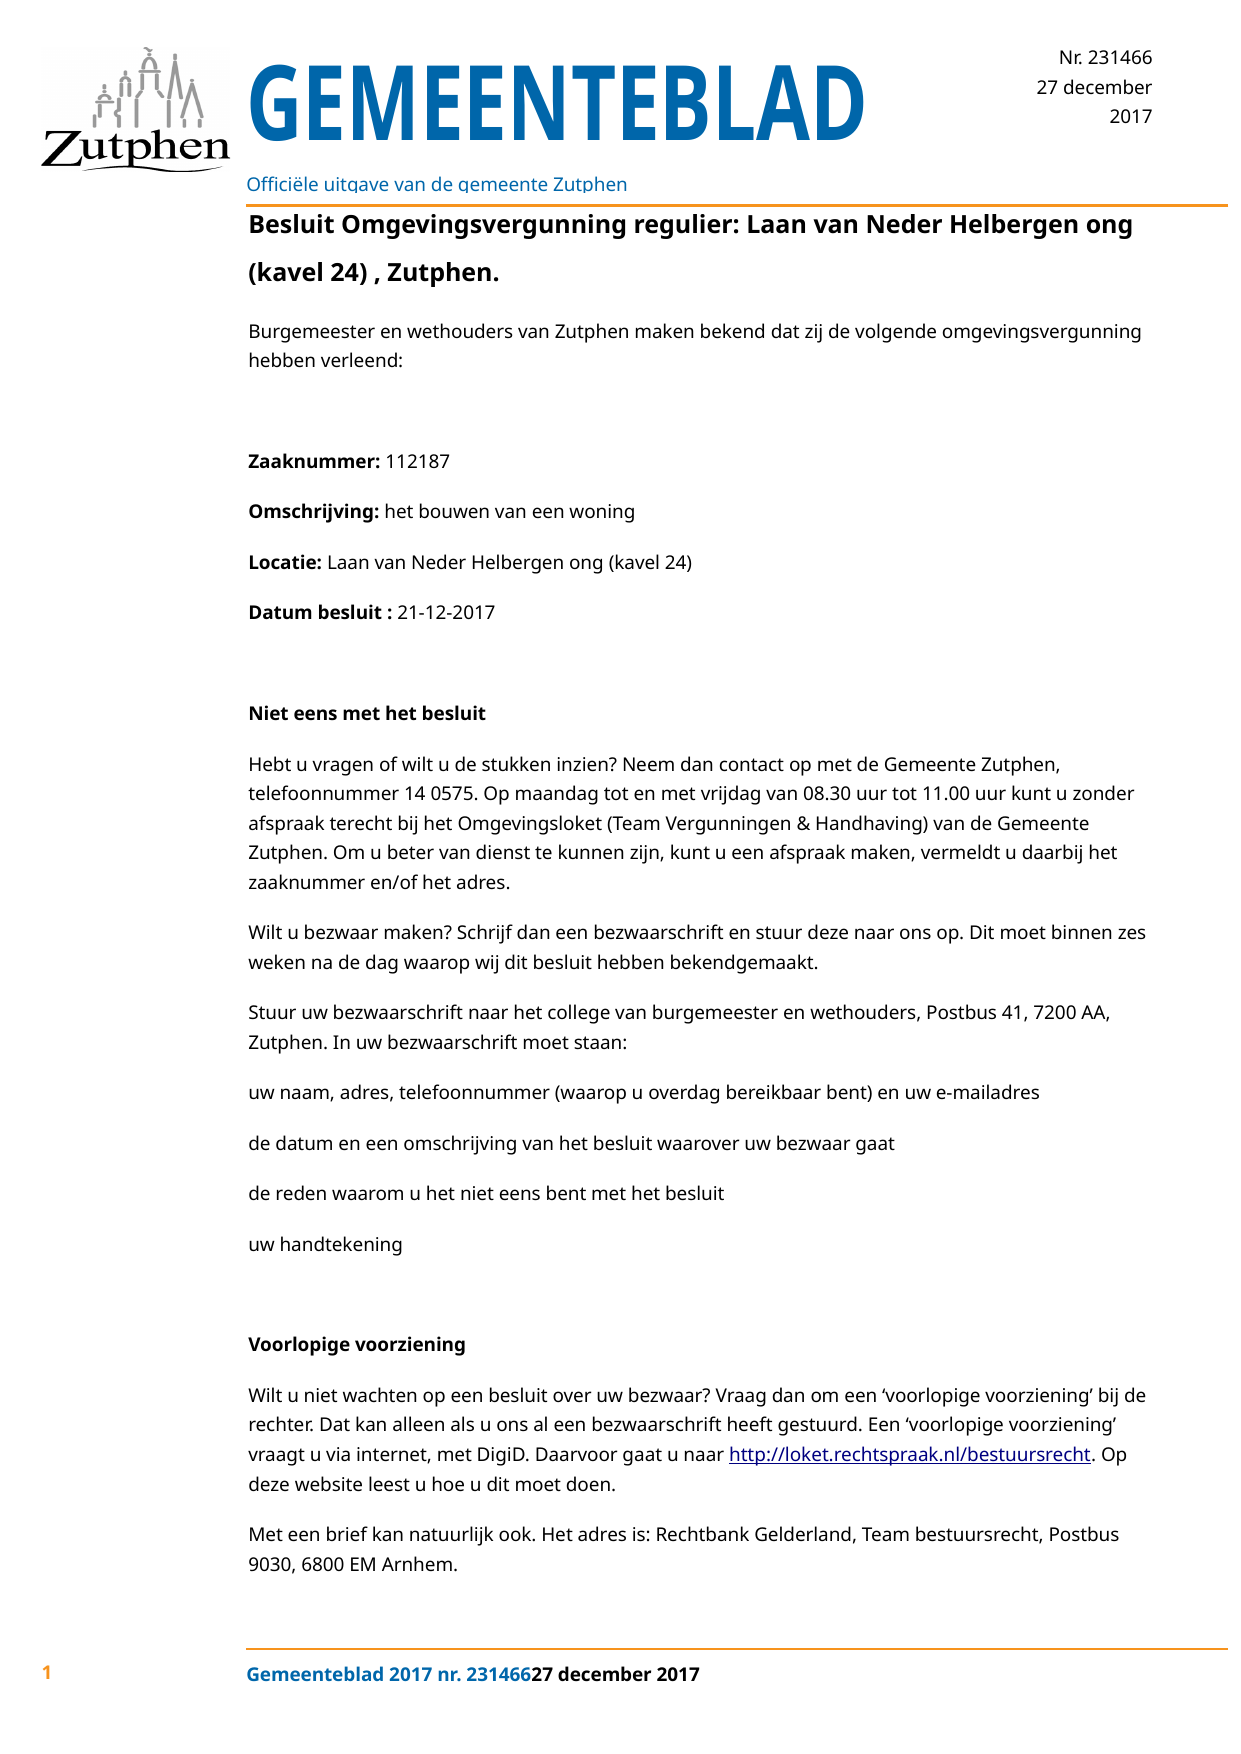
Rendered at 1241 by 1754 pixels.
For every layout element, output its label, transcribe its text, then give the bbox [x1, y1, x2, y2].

text Datum besluit : 21-12-2017 [248, 599, 1152, 625]
text de reden waarom u het niet eens bent met het besluit [248, 1180, 1152, 1206]
text Wilt u bezwaar maken? Schrijf dan een bezwaarschrift en stuur deze naar ons op. Dit moet binnen zes weken na de dag waarop wij dit besluit hebben bekendgemaakt. [248, 919, 1152, 975]
text Burgemeester en wethouders van Zutphen maken bekend dat zij de volgende omgevingsvergunning hebben verleend: [248, 318, 1152, 373]
text Hebt u vragen of wilt u de stukken inzien? Neem dan contact op met de Gemeente Zutphen, telefoonnummer 14 0575. Op maandag tot en met vrijdag van 08.30 uur tot 11.00 uur kunt u zonder afspraak terecht bij het Omgevingsloket (Team Vergunningen & Handhaving) van de Gemeente Zutphen. Om u beter van dienst te kunnen zijn, kunt u een afspraak maken, vermeldt u daarbij het zaaknummer en/of het adres. [248, 751, 1152, 895]
text Locatie: Laan van Neder Helbergen ong (kavel 24) [248, 549, 1152, 575]
text Omschrijving: het bouwen van een woning [248, 499, 1152, 524]
text Niet eens met het besluit [248, 700, 1152, 726]
picture [41, 47, 231, 172]
text Met een brief kan natuurlijk ook. Het adres is: Rechtbank Gelderland, Team bestuursrecht, Postbus 9030, 6800 EM Arnhem. [248, 1521, 1152, 1577]
text uw naam, adres, telefoonnummer (waarop u overdag bereikbaar bent) en uw e-mailadres [248, 1079, 1152, 1105]
text Besluit Omgevingsvergunning regulier: Laan van Neder Helbergen ong (kavel 24) , Zutphen. [248, 207, 1152, 288]
text Stuur uw bezwaarschrift naar het college van burgemeester en wethouders, Postbus 41, 7200 AA, Zutphen. In uw bezwaarschrift moet staan: [248, 999, 1152, 1055]
text de datum en een omschrijving van het besluit waarover uw bezwaar gaat [248, 1130, 1152, 1156]
text Voorlopige voorziening [248, 1332, 1152, 1357]
text Wilt u niet wachten op een besluit over uw bezwaar? Vraag dan om een ‘voorlopige voorziening’ bij de rechter. Dat kan alleen als u ons al een bezwaarschrift heeft gestuurd. Een ‘voorlopige voorziening’ vraagt u via internet, met DigiD. Daarvoor gaat u naar http://loket.rechtspraak.nl/bestuursrecht. Op deze website leest u hoe u dit moet doen. [248, 1382, 1152, 1497]
text Zaaknummer: 112187 [248, 448, 1152, 474]
text uw handtekening [248, 1231, 1152, 1257]
